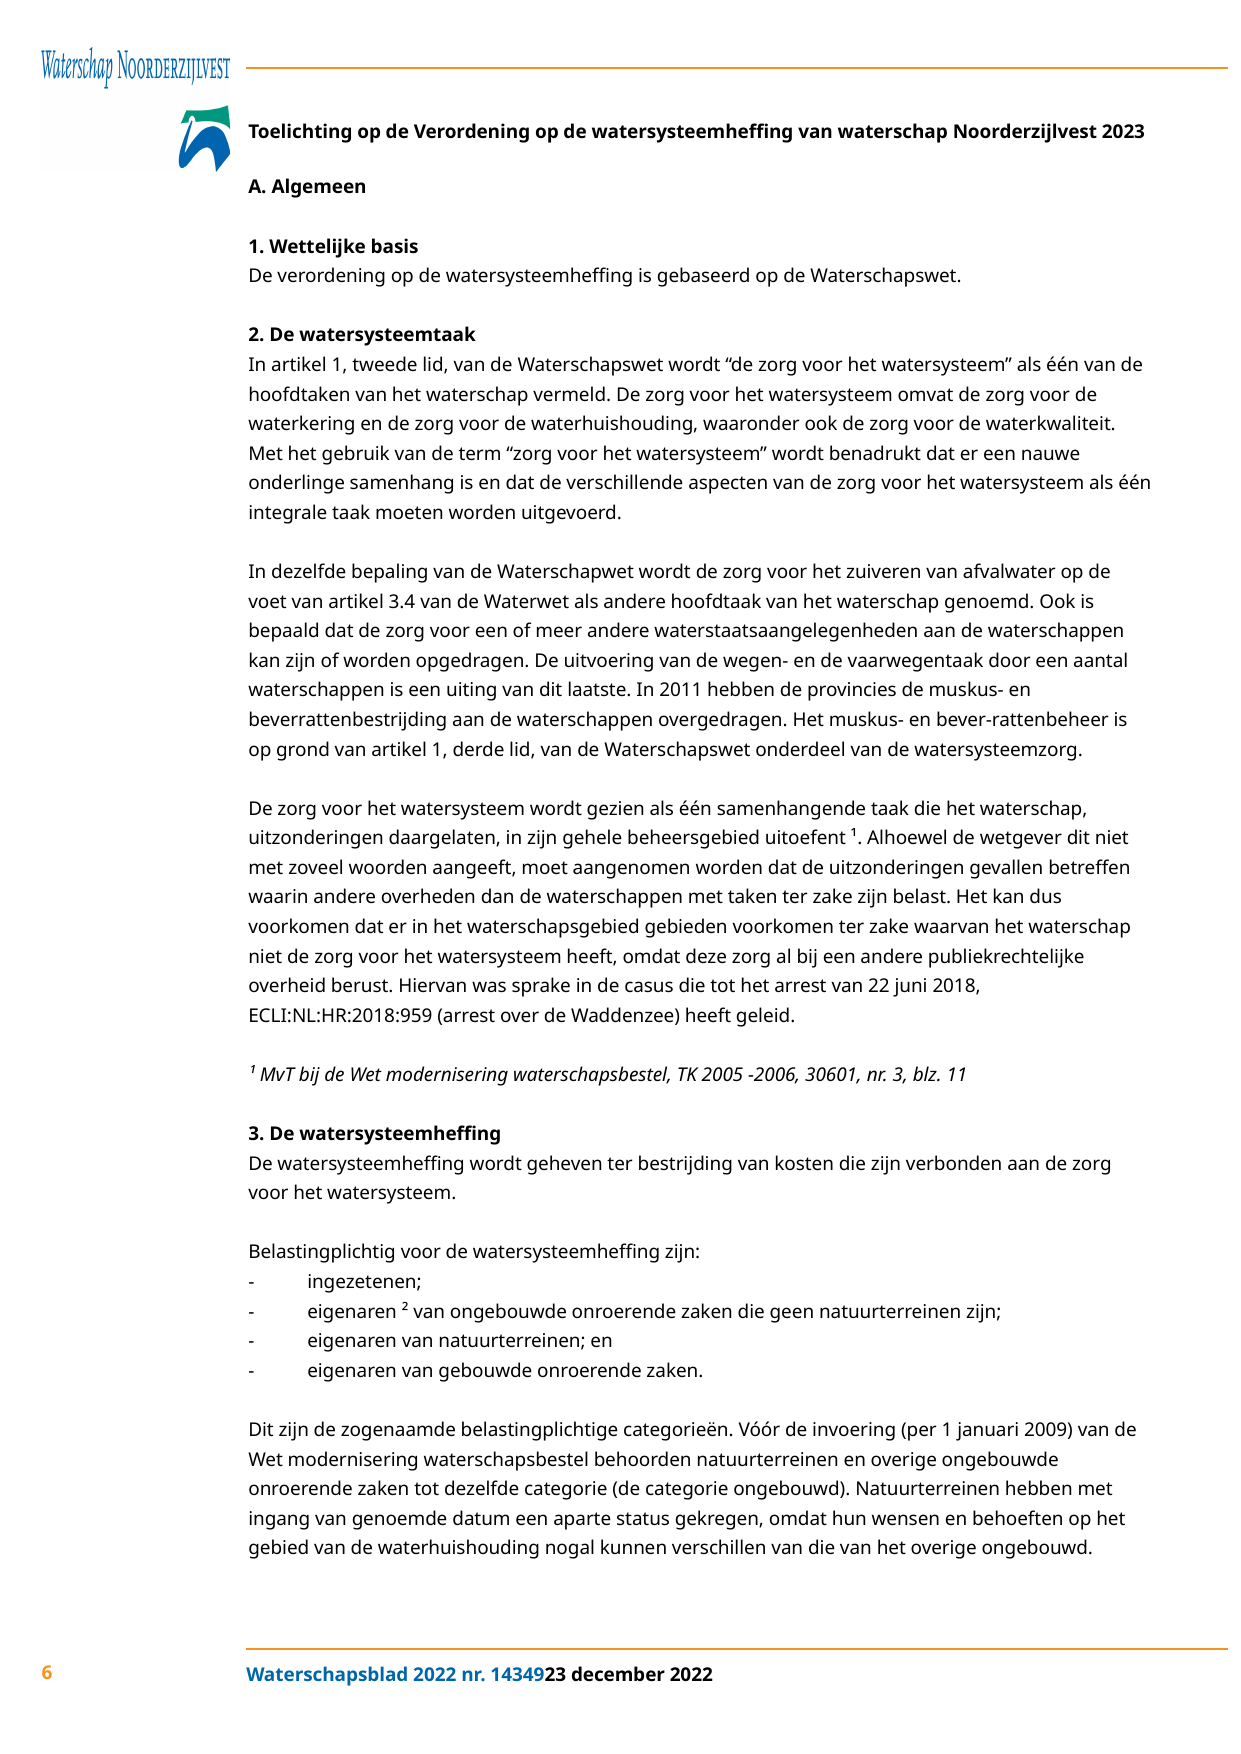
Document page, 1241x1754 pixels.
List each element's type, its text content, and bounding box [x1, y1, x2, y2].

text 1. Wettelijke basis [248, 233, 1152, 259]
text 2. De watersysteemtaak [248, 322, 1152, 347]
text Dit zijn de zogenaamde belastingplichtige categorieën. Vóór de invoering (per 1 januari 2009) van de Wet modernisering waterschapsbestel behoorden natuurterreinen en overige ongebouwde onroerende zaken tot dezelfde categorie (de categorie ongebouwd). Natuurterreinen hebben met ingang van genoemde datum een aparte status gekregen, omdat hun wensen en behoeften op het gebied van de waterhuishouding nogal kunnen verschillen van die van het overige ongebouwd. [248, 1416, 1152, 1560]
list ingezetenen; [248, 1268, 1152, 1294]
text In artikel 1, tweede lid, van de Waterschapswet wordt “de zorg voor het watersysteem” als één van de hoofdtaken van het waterschap vermeld. De zorg voor het watersysteem omvat de zorg voor de waterkering en de zorg voor de waterhuishouding, waaronder ook de zorg voor de waterkwaliteit. Met het gebruik van de term “zorg voor het watersysteem” wordt benadrukt dat er een nauwe onderlinge samenhang is en dat de verschillende aspecten van de zorg voor het watersysteem als één integrale taak moeten worden uitgevoerd. [248, 351, 1152, 525]
text Toelichting op de Verordening op de watersysteemheffing van waterschap Noorderzijlvest 2023 [248, 116, 1152, 144]
text 3. De watersysteemheffing [248, 1120, 1152, 1146]
text In dezelfde bepaling van de Waterschapwet wordt de zorg voor het zuiveren van afvalwater op de voet van artikel 3.4 van de Waterwet als andere hoofdtaak van het waterschap genoemd. Ook is bepaald dat de zorg voor een of meer andere waterstaatsaangelegenheden aan de waterschappen kan zijn of worden opgedragen. De uitvoering van de wegen- en de vaarwegentaak door een aantal waterschappen is een uiting van dit laatste. In 2011 hebben de provincies de muskus- en beverrattenbestrijding aan de waterschappen overgedragen. Het muskus- en bever-rattenbeheer is op grond van artikel 1, derde lid, van de Waterschapswet onderdeel van de watersysteemzorg. [248, 558, 1152, 762]
list eigenaren van gebouwde onroerende zaken. [248, 1357, 1152, 1383]
text De verordening op de watersysteemheffing is gebaseerd op de Waterschapswet. [248, 262, 1152, 288]
text Belastingplichtig voor de watersysteemheffing zijn: [248, 1239, 1152, 1264]
picture [41, 47, 231, 172]
list eigenaren van natuurterreinen; en [248, 1327, 1152, 1353]
text ¹ MvT bij de Wet modernisering waterschapsbestel, TK 2005 -2006, 30601, nr. 3, blz. 11 [248, 1061, 1152, 1087]
list eigenaren ² van ongebouwde onroerende zaken die geen natuurterreinen zijn; [248, 1298, 1152, 1324]
text De watersysteemheffing wordt geheven ter bestrijding van kosten die zijn verbonden aan de zorg voor het watersysteem. [248, 1150, 1152, 1205]
text De zorg voor het watersysteem wordt gezien als één samenhangende taak die het waterschap, uitzonderingen daargelaten, in zijn gehele beheersgebied uitoefent ¹. Alhoewel de wetgever dit niet met zoveel woorden aangeeft, moet aangenomen worden dat de uitzonderingen gevallen betreffen waarin andere overheden dan de waterschappen met taken ter zake zijn belast. Het kan dus voorkomen dat er in het waterschapsgebied gebieden voorkomen ter zake waarvan het waterschap niet de zorg voor het watersysteem heeft, omdat deze zorg al bij een andere publiekrechtelijke overheid berust. Hiervan was sprake in de casus die tot het arrest van 22 juni 2018, ECLI:NL:HR:2018:959 (arrest over de Waddenzee) heeft geleid. [248, 795, 1152, 1028]
text A. Algemeen [248, 174, 1152, 199]
